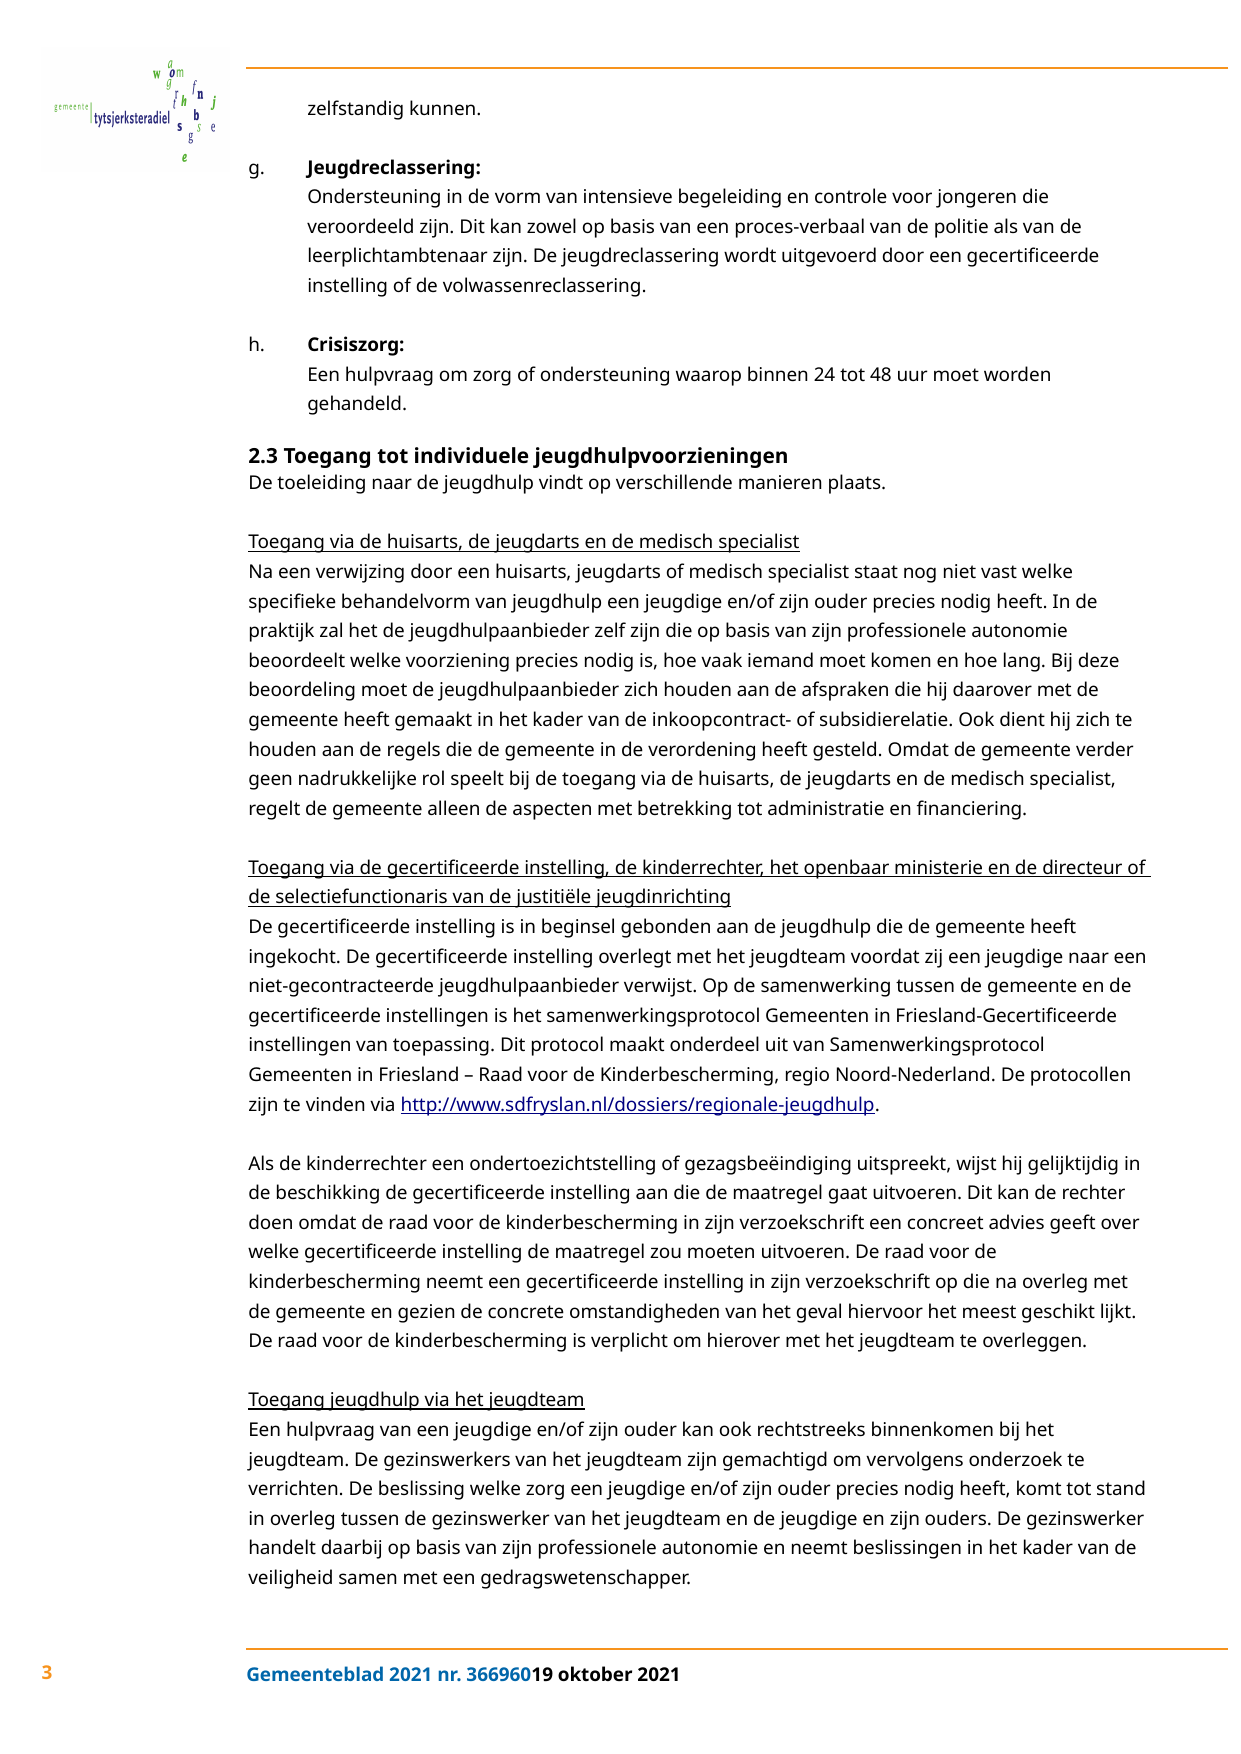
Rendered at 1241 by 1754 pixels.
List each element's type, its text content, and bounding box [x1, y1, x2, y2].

text Toegang via de huisarts, de jeugdarts en de medisch specialist [248, 529, 1152, 554]
picture [41, 47, 231, 172]
text Als de kinderrechter een ondertoezichtstelling of gezagsbeëindiging uitspreekt, wijst hij gelijktijdig in de beschikking de gecertificeerde instelling aan die de maatregel gaat uitvoeren. Dit kan de rechter doen omdat de raad voor de kinderbescherming in zijn verzoekschrift een concreet advies geeft over welke gecertificeerde instelling de maatregel zou moeten uitvoeren. De raad voor de kinderbescherming neemt een gecertificeerde instelling in zijn verzoekschrift op die na overleg met de gemeente en gezien de concrete omstandigheden van het geval hiervoor het meest geschikt lijkt. De raad voor de kinderbescherming is verplicht om hierover met het jeugdteam te overleggen. [248, 1150, 1152, 1353]
text Na een verwijzing door een huisarts, jeugdarts of medisch specialist staat nog niet vast welke specifieke behandelvorm van jeugdhulp een jeugdige en/of zijn ouder precies nodig heeft. In de praktijk zal het de jeugdhulpaanbieder zelf zijn die op basis van zijn professionele autonomie beoordeelt welke voorziening precies nodig is, hoe vaak iemand moet komen en hoe lang. Bij deze beoordeling moet de jeugdhulpaanbieder zich houden aan de afspraken die hij daarover met de gemeente heeft gemaakt in het kader van de inkoopcontract- of subsidierelatie. Ook dient hij zich te houden aan de regels die de gemeente in de verordening heeft gesteld. Omdat de gemeente verder geen nadrukkelijke rol speelt bij de toegang via de huisarts, de jeugdarts en de medisch specialist, regelt de gemeente alleen de aspecten met betrekking tot administratie en financiering. [248, 558, 1152, 821]
text Een hulpvraag van een jeugdige en/of zijn ouder kan ook rechtstreeks binnenkomen bij het jeugdteam. De gezinswerkers van het jeugdteam zijn gemachtigd om vervolgens onderzoek te verrichten. De beslissing welke zorg een jeugdige en/of zijn ouder precies nodig heeft, komt tot stand in overleg tussen de gezinswerker van het jeugdteam en de jeugdige en zijn ouders. De gezinswerker handelt daarbij op basis van zijn professionele autonomie en neemt beslissingen in het kader van de veiligheid samen met een gedragswetenschapper. [248, 1416, 1152, 1590]
text 2.3 Toegang tot individuele jeugdhulpvoorzieningen [248, 441, 1152, 469]
list zelfstandig kunnen. [248, 95, 1152, 121]
list Een hulpvraag om zorg of ondersteuning waarop binnen 24 tot 48 uur moet worden gehandeld. [248, 361, 1152, 416]
list Jeugdreclassering: [248, 154, 1152, 180]
text De toeleiding naar de jeugdhulp vindt op verschillende manieren plaats. [248, 469, 1152, 495]
text Toegang via de gecertificeerde instelling, de kinderrechter, het openbaar ministerie en de directeur of de selectiefunctionaris van de justitiële jeugdinrichting [248, 854, 1152, 909]
list Ondersteuning in de vorm van intensieve begeleiding en controle voor jongeren die veroordeeld zijn. Dit kan zowel op basis van een proces-verbaal van de politie als van de leerplichtambtenaar zijn. De jeugdreclassering wordt uitgevoerd door een gecertificeerde instelling of de volwassenreclassering. [248, 183, 1152, 298]
text Toegang jeugdhulp via het jeugdteam [248, 1387, 1152, 1412]
text De gecertificeerde instelling is in beginsel gebonden aan de jeugdhulp die de gemeente heeft ingekocht. De gecertificeerde instelling overlegt met het jeugdteam voordat zij een jeugdige naar een niet-gecontracteerde jeugdhulpaanbieder verwijst. Op de samenwerking tussen de gemeente en de gecertificeerde instellingen is het samenwerkingsprotocol Gemeenten in Friesland-Gecertificeerde instellingen van toepassing. Dit protocol maakt onderdeel uit van Samenwerkingsprotocol Gemeenten in Friesland – Raad voor de Kinderbescherming, regio Noord-Nederland. De protocollen zijn te vinden via http://www.sdfryslan.nl/dossiers/regionale-jeugdhulp. [248, 913, 1152, 1116]
list Crisiszorg: [248, 331, 1152, 357]
